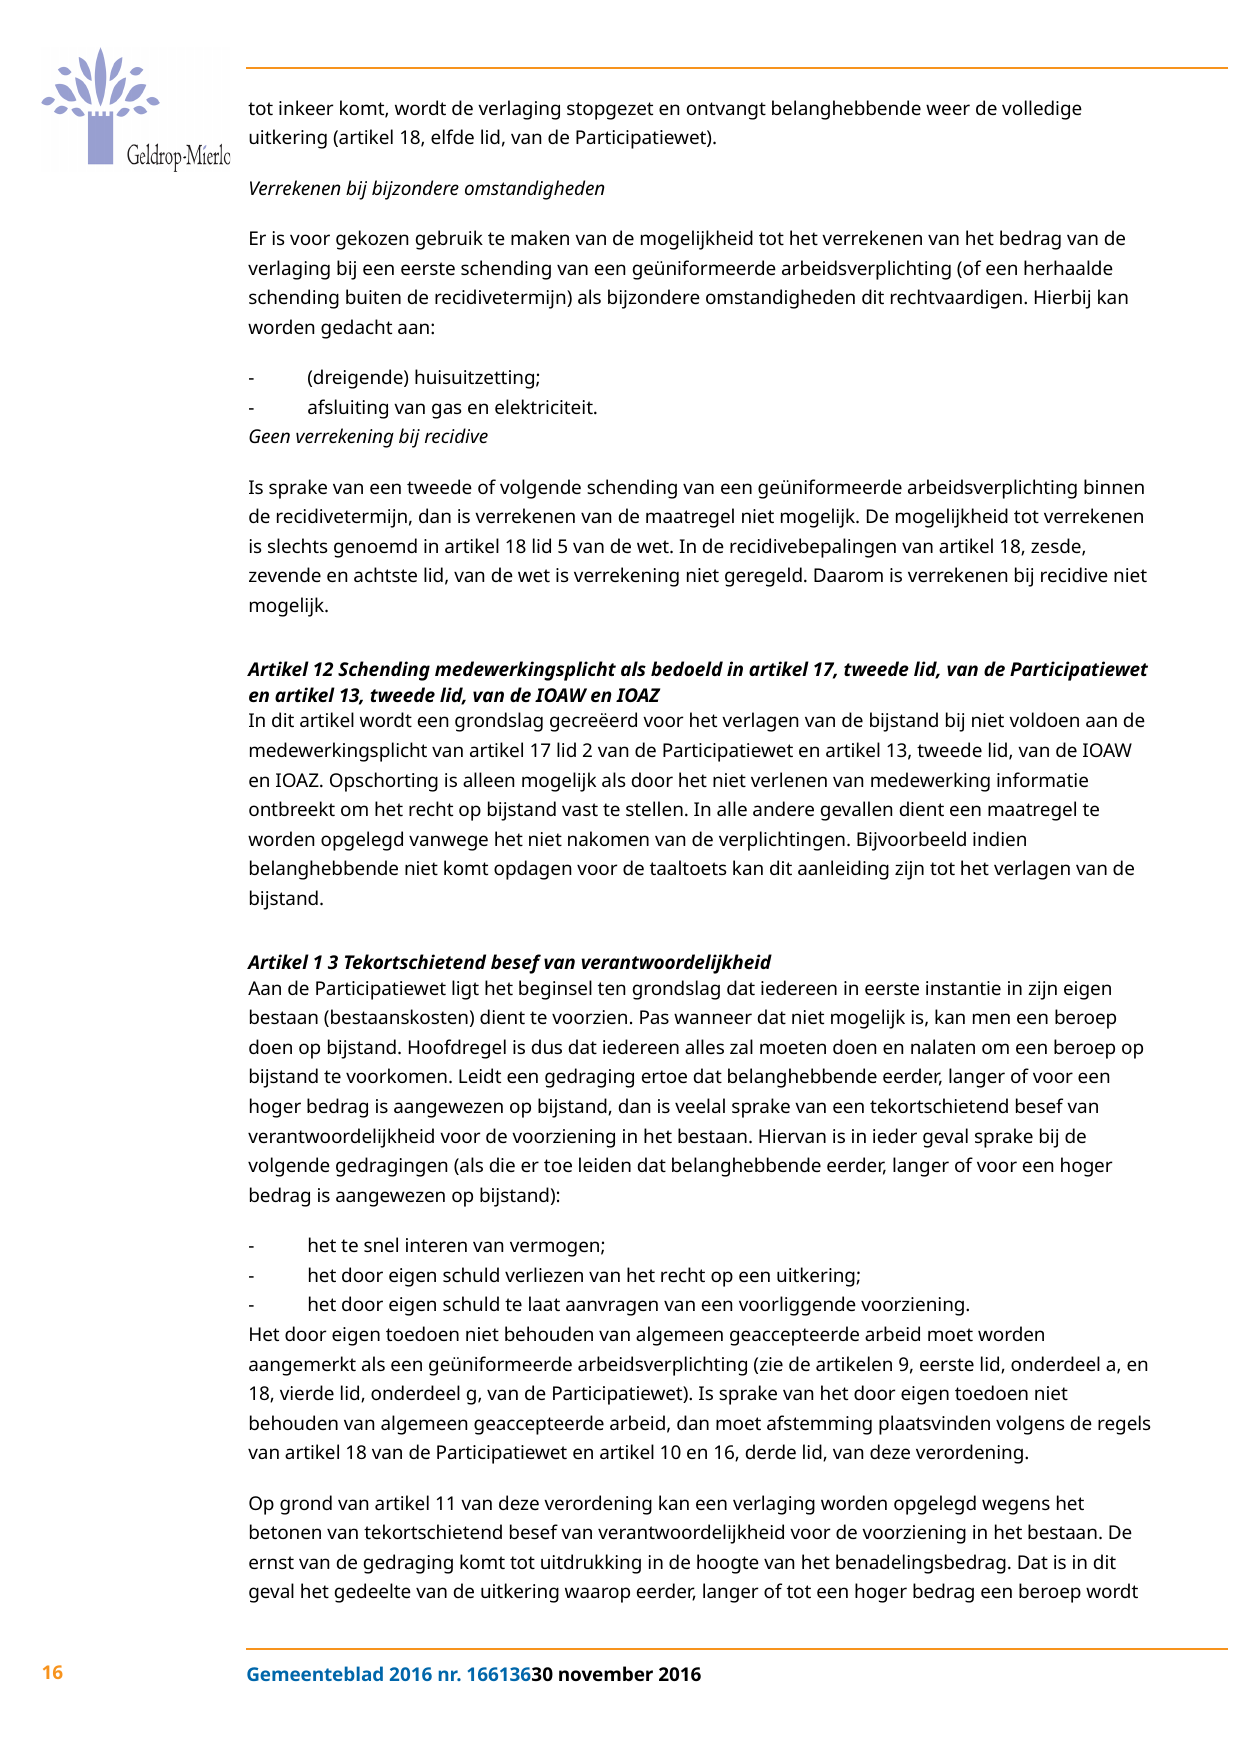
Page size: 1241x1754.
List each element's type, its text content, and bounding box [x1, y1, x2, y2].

list het door eigen schuld verliezen van het recht op een uitkering; [248, 1262, 1152, 1288]
text tot inkeer komt, wordt de verlaging stopgezet en ontvangt belanghebbende weer de volledige uitkering (artikel 18, elfde lid, van de Participatiewet). [248, 95, 1152, 150]
text Is sprake van een tweede of volgende schending van een geüniformeerde arbeidsverplichting binnen de recidivetermijn, dan is verrekenen van de maatregel niet mogelijk. De mogelijkheid tot verrekenen is slechts genoemd in artikel 18 lid 5 van de wet. In de recidivebepalingen van artikel 18, zesde, zevende en achtste lid, van de wet is verrekening niet geregeld. Daarom is verrekenen bij recidive niet mogelijk. [248, 474, 1152, 618]
text Verrekenen bij bijzondere omstandigheden [248, 175, 1152, 201]
text Artikel 1 3 Tekortschietend besef van verantwoordelijkheid [248, 949, 1152, 975]
text Het door eigen toedoen niet behouden van algemeen geaccepteerde arbeid moet worden aangemerkt als een geüniformeerde arbeidsverplichting (zie de artikelen 9, eerste lid, onderdeel a, en 18, vierde lid, onderdeel g, van de Participatiewet). Is sprake van het door eigen toedoen niet behouden van algemeen geaccepteerde arbeid, dan moet afstemming plaatsvinden volgens de regels van artikel 18 van de Participatiewet en artikel 10 en 16, derde lid, van deze verordening. [248, 1321, 1152, 1465]
picture [41, 47, 231, 172]
list het te snel interen van vermogen; [248, 1232, 1152, 1258]
text Geen verrekening bij recidive [248, 423, 1152, 449]
text In dit artikel wordt een grondslag gecreëerd voor het verlagen van de bijstand bij niet voldoen aan de medewerkingsplicht van artikel 17 lid 2 van de Participatiewet en artikel 13, tweede lid, van de IOAW en IOAZ. Opschorting is alleen mogelijk als door het niet verlenen van medewerking informatie ontbreekt om het recht op bijstand vast te stellen. In alle andere gevallen dient een maatregel te worden opgelegd vanwege het niet nakomen van de verplichtingen. Bijvoorbeeld indien belanghebbende niet komt opdagen voor de taaltoets kan dit aanleiding zijn tot het verlagen van de bijstand. [248, 708, 1152, 911]
list (dreigende) huisuitzetting; [248, 364, 1152, 390]
text Op grond van artikel 11 van deze verordening kan een verlaging worden opgelegd wegens het betonen van tekortschietend besef van verantwoordelijkheid voor de voorziening in het bestaan. De ernst van de gedraging komt tot uitdrukking in de hoogte van het benadelingsbedrag. Dat is in dit geval het gedeelte van de uitkering waarop eerder, langer of tot een hoger bedrag een beroep wordt [248, 1490, 1152, 1604]
text Aan de Participatiewet ligt het beginsel ten grondslag dat iedereen in eerste instantie in zijn eigen bestaan (bestaanskosten) dient te voorzien. Pas wanneer dat niet mogelijk is, kan men een beroep doen op bijstand. Hoofdregel is dus dat iedereen alles zal moeten doen en nalaten om een beroep op bijstand te voorkomen. Leidt een gedraging ertoe dat belanghebbende eerder, langer of voor een hoger bedrag is aangewezen op bijstand, dan is veelal sprake van een tekortschietend besef van verantwoordelijkheid voor de voorziening in het bestaan. Hiervan is in ieder geval sprake bij de volgende gedragingen (als die er toe leiden dat belanghebbende eerder, langer of voor een hoger bedrag is aangewezen op bijstand): [248, 975, 1152, 1208]
list afsluiting van gas en elektriciteit. [248, 394, 1152, 420]
text Artikel 12 Schending medewerkingsplicht als bedoeld in artikel 17, tweede lid, van de Participatiewet en artikel 13, tweede lid, van de IOAW en IOAZ [248, 656, 1152, 708]
text Er is voor gekozen gebruik te maken van de mogelijkheid tot het verrekenen van het bedrag van de verlaging bij een eerste schending van een geüniformeerde arbeidsverplichting (of een herhaalde schending buiten de recidivetermijn) als bijzondere omstandigheden dit rechtvaardigen. Hierbij kan worden gedacht aan: [248, 225, 1152, 340]
list het door eigen schuld te laat aanvragen van een voorliggende voorziening. [248, 1292, 1152, 1317]
